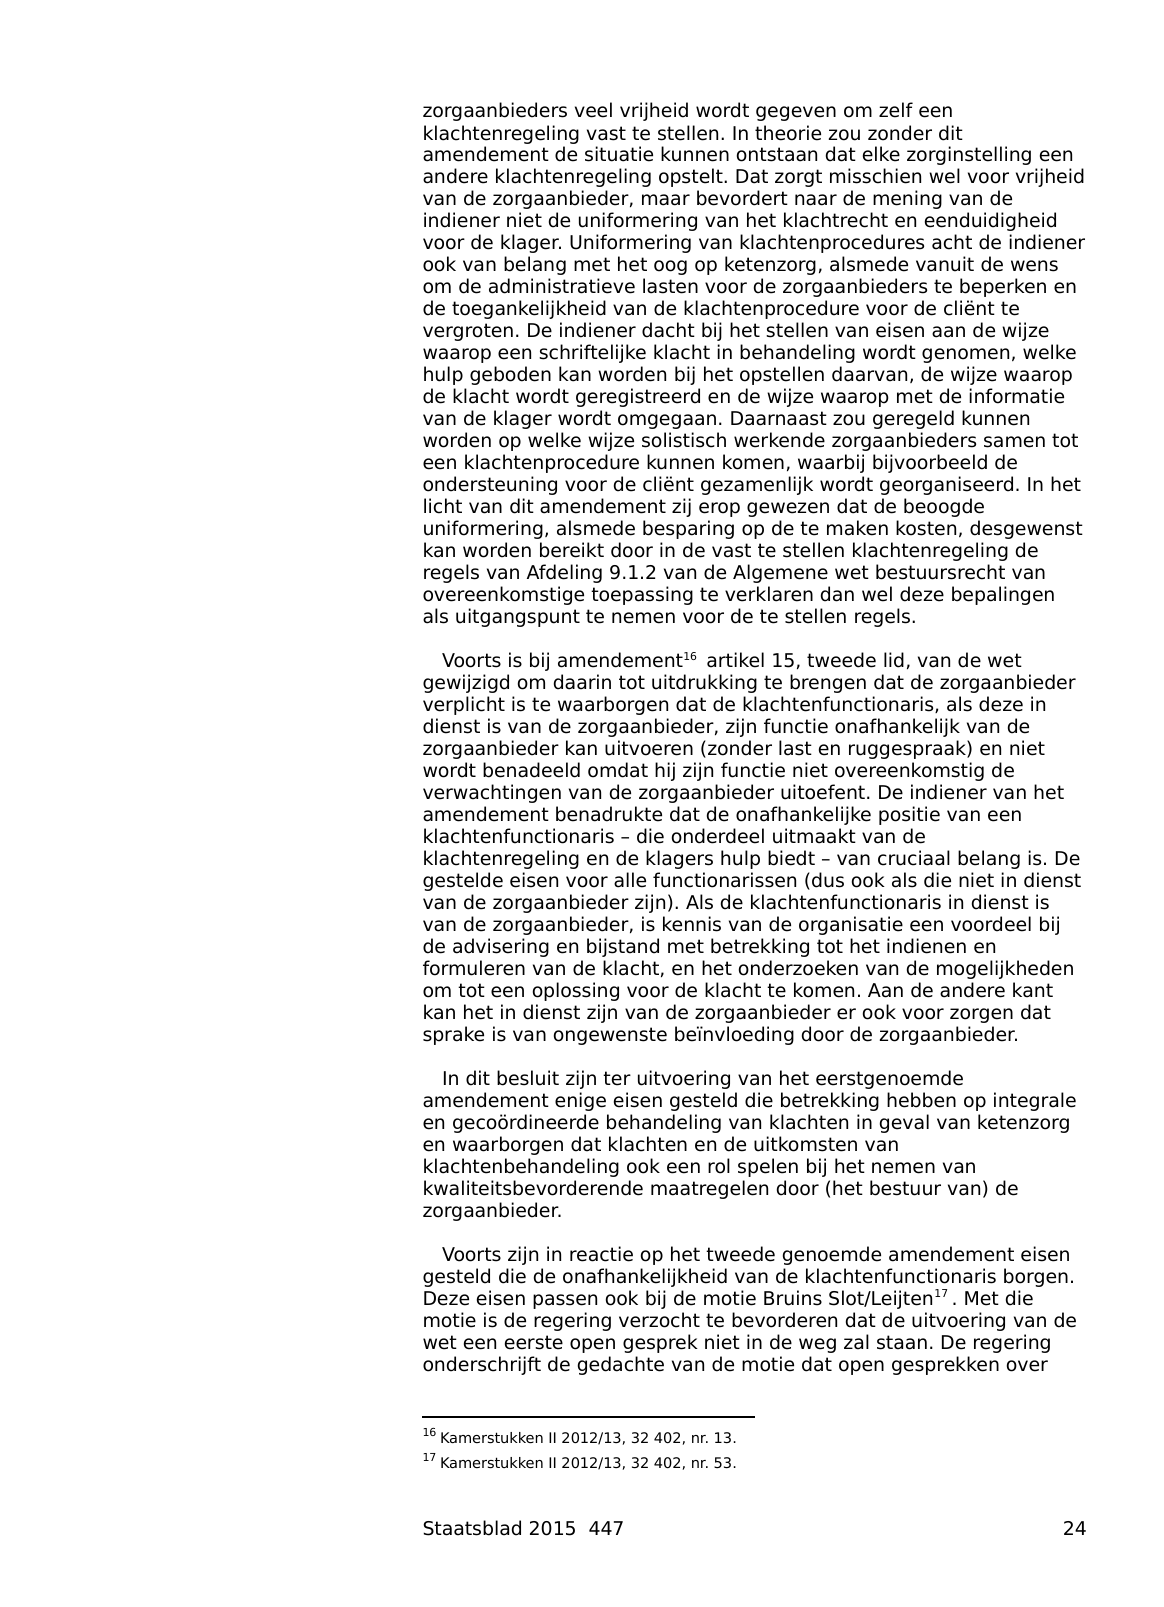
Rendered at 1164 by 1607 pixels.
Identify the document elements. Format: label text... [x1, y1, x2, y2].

text Voorts zijn in reactie op het tweede genoemde amendement eisen gesteld die de onafhankelijkheid van de klachtenfunctionaris borgen. Deze eisen passen ook bij de motie Bruins Slot/Leijten. Met die motie is de regering verzocht te bevorderen dat de uitvoering van de wet een eerste open gesprek niet in de weg zal staan. De regering onderschrijft de gedachte van de motie dat open gesprekken over [422, 1244, 1087, 1376]
text Voorts is bij amendement artikel 15, tweede lid, van de wet gewijzigd om daarin tot uitdrukking te brengen dat de zorgaanbieder verplicht is te waarborgen dat de klachtenfunctionaris, als deze in dienst is van de zorgaanbieder, zijn functie onafhankelijk van de zorgaanbieder kan uitvoeren (zonder last en ruggespraak) en niet wordt benadeeld omdat hij zijn functie niet overeenkomstig de verwachtingen van de zorgaanbieder uitoefent. De indiener van het amendement benadrukte dat de onafhankelijke positie van een klachtenfunctionaris – die onderdeel uitmaakt van de klachtenregeling en de klagers hulp biedt – van cruciaal belang is. De gestelde eisen voor alle functionarissen (dus ook als die niet in dienst van de zorgaanbieder zijn). Als de klachtenfunctionaris in dienst is van de zorgaanbieder, is kennis van de organisatie een voordeel bij de advisering en bijstand met betrekking tot het indienen en formuleren van de klacht, en het onderzoeken van de mogelijkheden om tot een oplossing voor de klacht te komen. Aan de andere kant kan het in dienst zijn van de zorgaanbieder er ook voor zorgen dat sprake is van ongewenste beïnvloeding door de zorgaanbieder. [422, 650, 1087, 1046]
text Kamerstukken II 2012/13, 32 402, nr. 53. [422, 1451, 1087, 1473]
text In dit besluit zijn ter uitvoering van het eerstgenoemde amendement enige eisen gesteld die betrekking hebben op integrale en gecoördineerde behandeling van klachten in geval van ketenzorg en waarborgen dat klachten en de uitkomsten van klachtenbehandeling ook een rol spelen bij het nemen van kwaliteitsbevorderende maatregelen door (het bestuur van) de zorgaanbieder. [422, 1068, 1087, 1222]
text zorgaanbieders veel vrijheid wordt gegeven om zelf een klachtenregeling vast te stellen. In theorie zou zonder dit amendement de situatie kunnen ontstaan dat elke zorginstelling een andere klachtenregeling opstelt. Dat zorgt misschien wel voor vrijheid van de zorgaanbieder, maar bevordert naar de mening van de indiener niet de uniformering van het klachtrecht en eenduidigheid voor de klager. Uniformering van klachtenprocedures acht de indiener ook van belang met het oog op ketenzorg, alsmede vanuit de wens om de administratieve lasten voor de zorgaanbieders te beperken en de toegankelijkheid van de klachtenprocedure voor de cliënt te vergroten. De indiener dacht bij het stellen van eisen aan de wijze waarop een schriftelijke klacht in behandeling wordt genomen, welke hulp geboden kan worden bij het opstellen daarvan, de wijze waarop de klacht wordt geregistreerd en de wijze waarop met de informatie van de klager wordt omgegaan. Daarnaast zou geregeld kunnen worden op welke wijze solistisch werkende zorgaanbieders samen tot een klachtenprocedure kunnen komen, waarbij bijvoorbeeld de ondersteuning voor de cliënt gezamenlijk wordt georganiseerd. In het licht van dit amendement zij erop gewezen dat de beoogde uniformering, alsmede besparing op de te maken kosten, desgewenst kan worden bereikt door in de vast te stellen klachtenregeling de regels van Afdeling 9.1.2 van de Algemene wet bestuursrecht van overeenkomstige toepassing te verklaren dan wel deze bepalingen als uitgangspunt te nemen voor de te stellen regels. [422, 100, 1087, 628]
text Kamerstukken II 2012/13, 32 402, nr. 13. [422, 1426, 1087, 1448]
